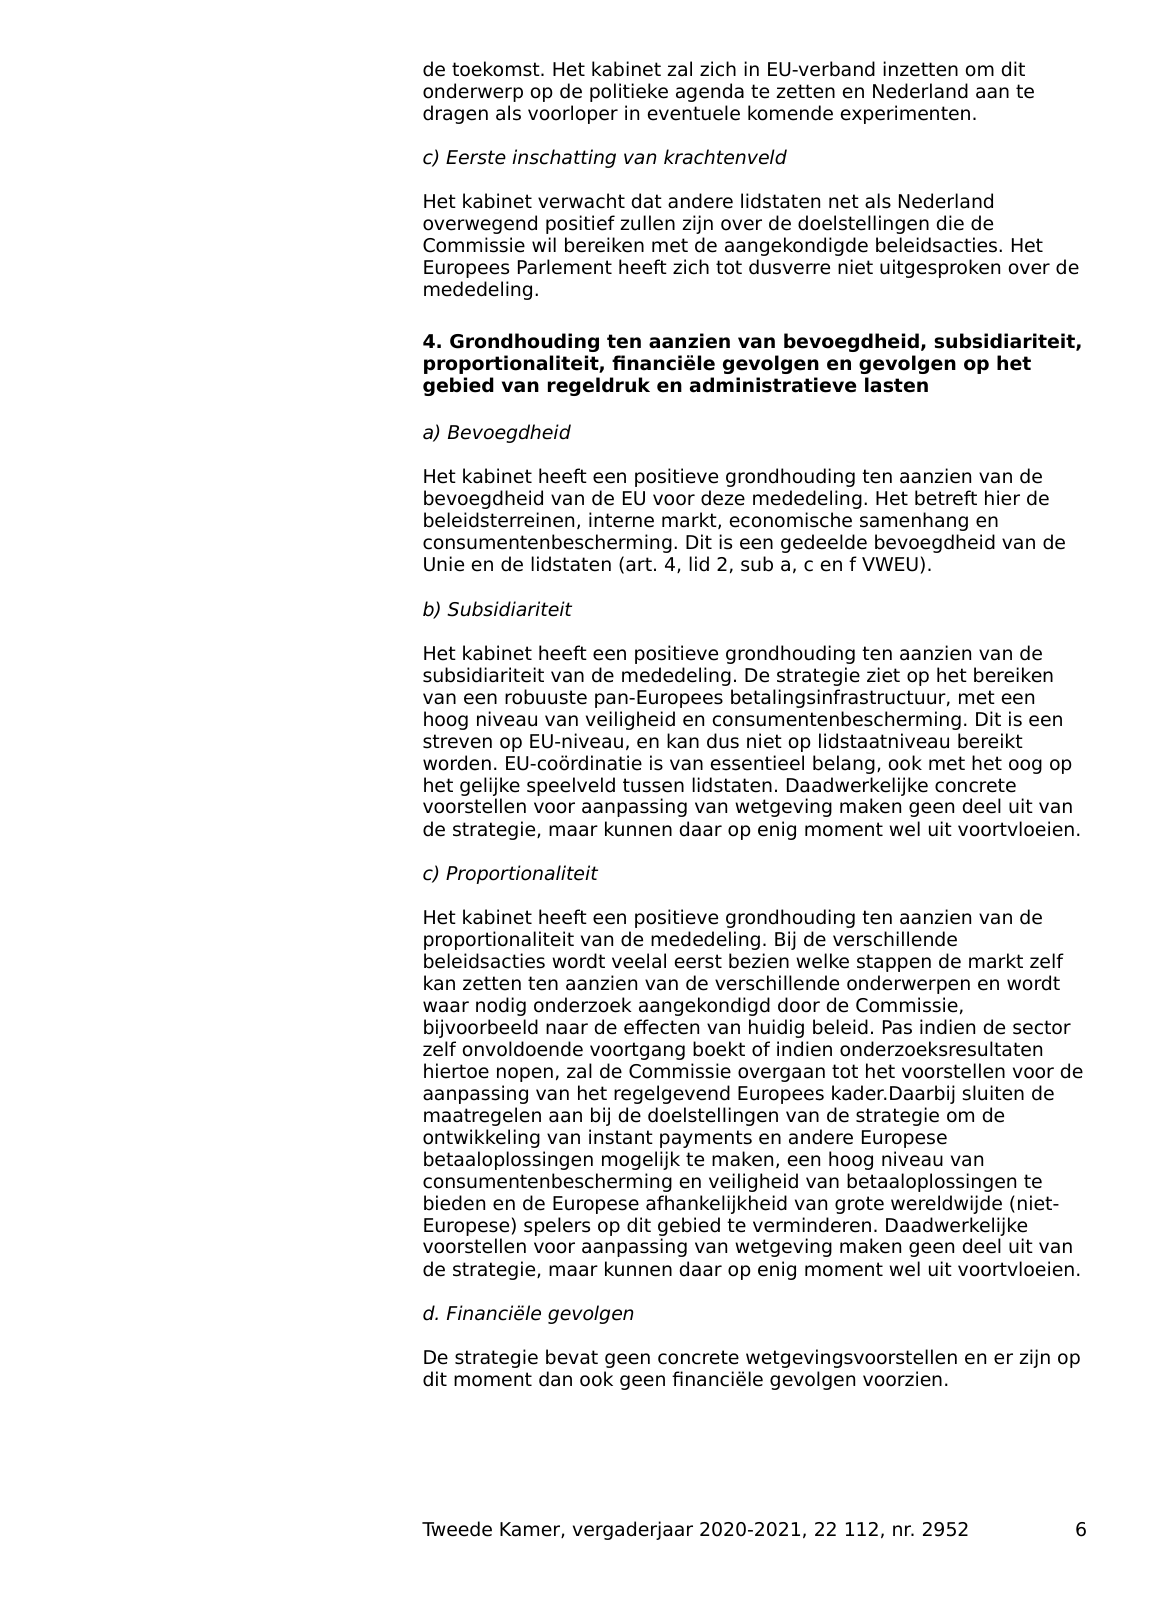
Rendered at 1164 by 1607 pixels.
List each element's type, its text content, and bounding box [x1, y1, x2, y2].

text De strategie bevat geen concrete wetgevingsvoorstellen en er zijn op dit moment dan ook geen financiële gevolgen voorzien. [422, 1347, 1087, 1391]
text Het kabinet verwacht dat andere lidstaten net als Nederland overwegend positief zullen zijn over de doelstellingen die de Commissie wil bereiken met de aangekondigde beleidsacties. Het Europees Parlement heeft zich tot dusverre niet uitgesproken over de mededeling. [422, 191, 1087, 301]
text Het kabinet heeft een positieve grondhouding ten aanzien van de bevoegdheid van de EU voor deze mededeling. Het betreft hier de beleidsterreinen, interne markt, economische samenhang en consumentenbescherming. Dit is een gedeelde bevoegdheid van de Unie en de lidstaten (art. 4, lid 2, sub a, c en f VWEU). [422, 466, 1087, 576]
subtitle a) Bevoegdheid [422, 422, 1087, 444]
subtitle d. Financiële gevolgen [422, 1303, 1087, 1324]
text Het kabinet heeft een positieve grondhouding ten aanzien van de proportionaliteit van de mededeling. Bij de verschillende beleidsacties wordt veelal eerst bezien welke stappen de markt zelf kan zetten ten aanzien van de verschillende onderwerpen en wordt waar nodig onderzoek aangekondigd door de Commissie, bijvoorbeeld naar de effecten van huidig beleid. Pas indien de sector zelf onvoldoende voortgang boekt of indien onderzoeksresultaten hiertoe nopen, zal de Commissie overgaan tot het voorstellen voor de aanpassing van het regelgevend Europees kader.Daarbij sluiten de maatregelen aan bij de doelstellingen van de strategie om de ontwikkeling van instant payments en andere Europese betaaloplossingen mogelijk te maken, een hoog niveau van consumentenbescherming en veiligheid van betaaloplossingen te bieden en de Europese afhankelijkheid van grote wereldwijde (niet-Europese) spelers op dit gebied te verminderen. Daadwerkelijke voorstellen voor aanpassing van wetgeving maken geen deel uit van de strategie, maar kunnen daar op enig moment wel uit voortvloeien. [422, 907, 1087, 1280]
text Het kabinet heeft een positieve grondhouding ten aanzien van de subsidiariteit van de mededeling. De strategie ziet op het bereiken van een robuuste pan-Europees betalingsinfrastructuur, met een hoog niveau van veiligheid en consumentenbescherming. Dit is een streven op EU-niveau, en kan dus niet op lidstaatniveau bereikt worden. EU-coördinatie is van essentieel belang, ook met het oog op het gelijke speelveld tussen lidstaten. Daadwerkelijke concrete voorstellen voor aanpassing van wetgeving maken geen deel uit van de strategie, maar kunnen daar op enig moment wel uit voortvloeien. [422, 643, 1087, 840]
subtitle c) Eerste inschatting van krachtenveld [422, 147, 1087, 169]
subtitle b) Subsidiariteit [422, 598, 1087, 620]
subtitle c) Proportionaliteit [422, 863, 1087, 884]
text de toekomst. Het kabinet zal zich in EU-verband inzetten om dit onderwerp op de politieke agenda te zetten en Nederland aan te dragen als voorloper in eventuele komende experimenten. [422, 59, 1087, 125]
subtitle 4. Grondhouding ten aanzien van bevoegdheid, subsidiariteit, proportionaliteit, financiële gevolgen en gevolgen op het gebied van regeldruk en administratieve lasten [422, 331, 1087, 397]
